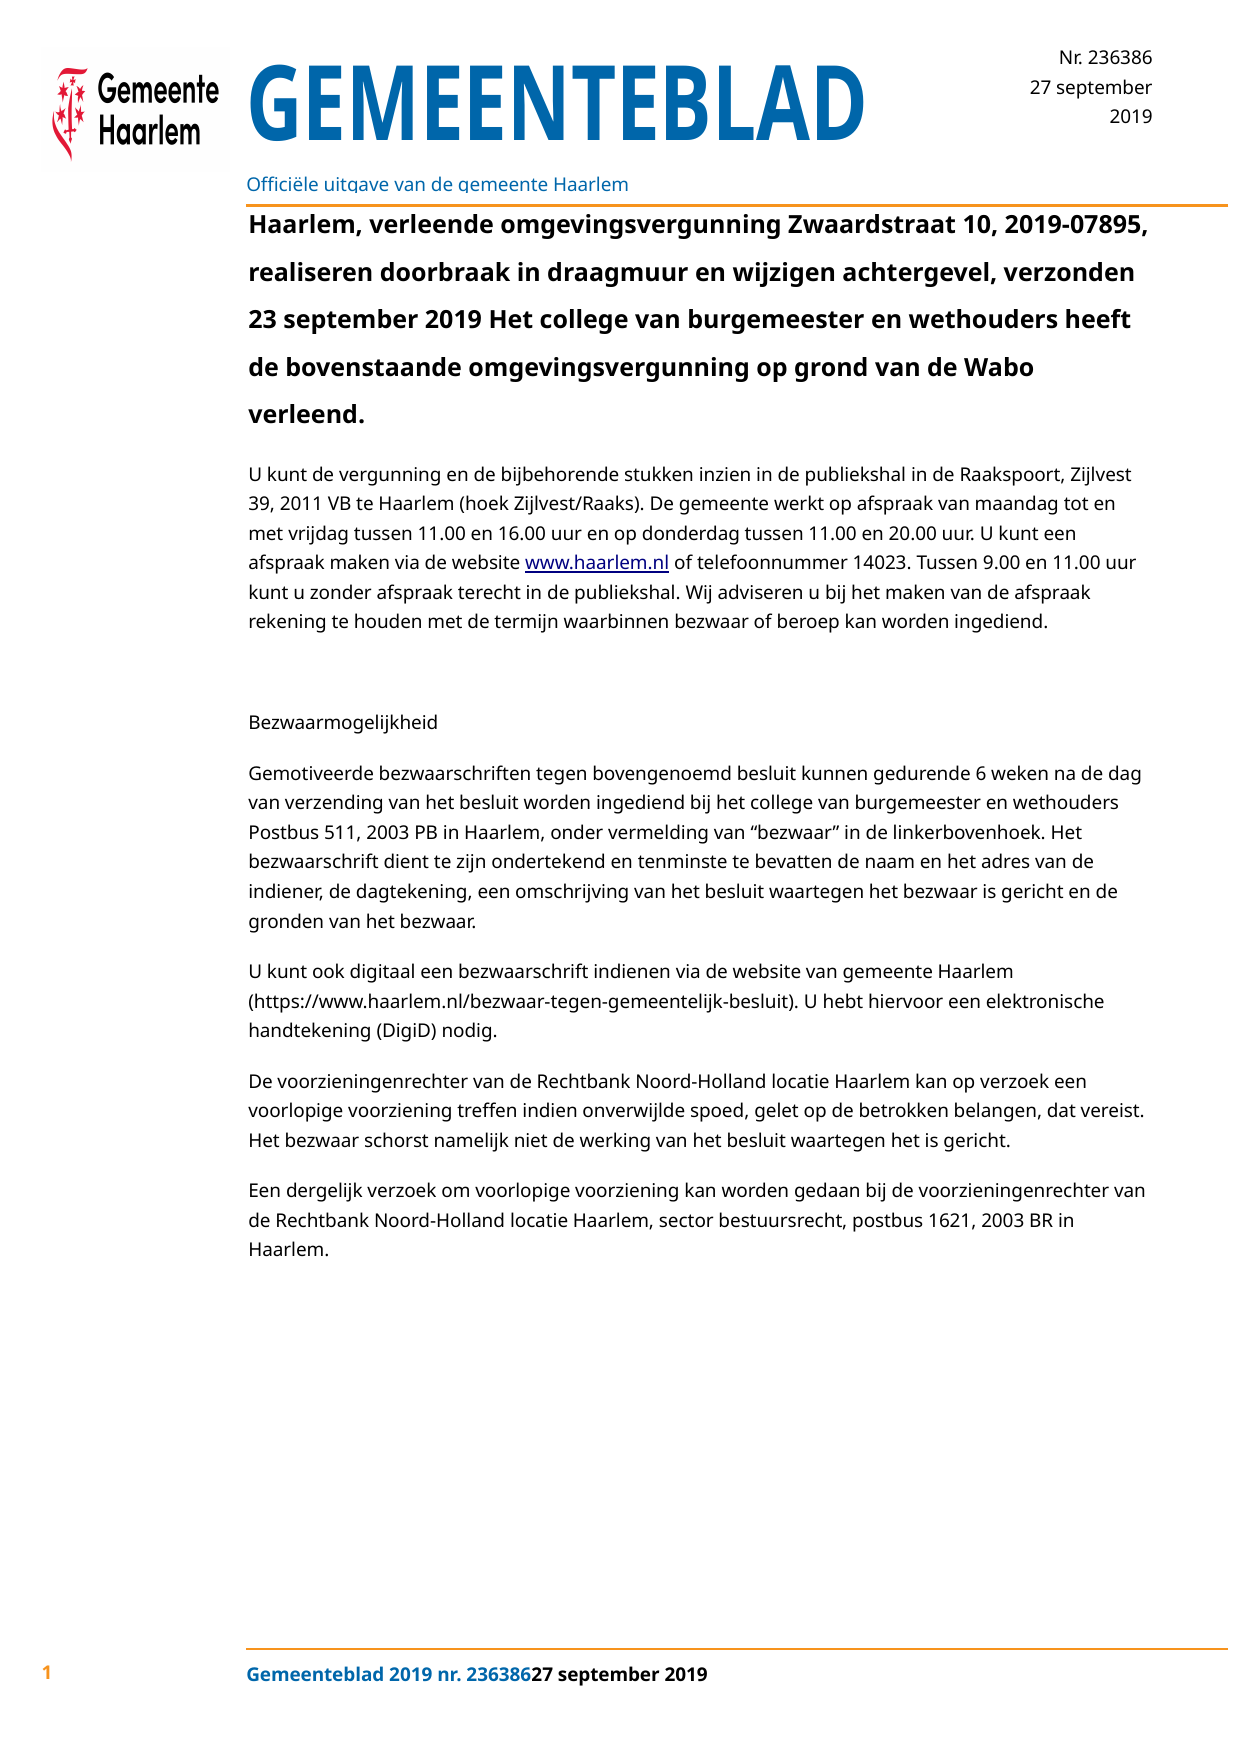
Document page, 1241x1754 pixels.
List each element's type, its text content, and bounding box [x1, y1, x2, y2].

text U kunt ook digitaal een bezwaarschrift indienen via de website van gemeente Haarlem (https://www.haarlem.nl/bezwaar-tegen-gemeentelijk-besluit). U hebt hiervoor een elektronische handtekening (DigiD) nodig. [248, 958, 1152, 1043]
text De voorzieningenrechter van de Rechtbank Noord-Holland locatie Haarlem kan op verzoek een voorlopige voorziening treffen indien onverwijlde spoed, gelet op de betrokken belangen, dat vereist. Het bezwaar schorst namelijk niet de werking van het besluit waartegen het is gericht. [248, 1068, 1152, 1153]
picture [41, 47, 231, 172]
text Een dergelijk verzoek om voorlopige voorziening kan worden gedaan bij de voorzieningenrechter van de Rechtbank Noord-Holland locatie Haarlem, sector bestuursrecht, postbus 1621, 2003 BR in Haarlem. [248, 1177, 1152, 1262]
text Haarlem, verleende omgevingsvergunning Zwaardstraat 10, 2019-07895, realiseren doorbraak in draagmuur en wijzigen achtergevel, verzonden 23 september 2019 Het college van burgemeester en wethouders heeft de bovenstaande omgevingsvergunning op grond van de Wabo verleend. [248, 207, 1152, 431]
text Bezwaarmogelijkheid [248, 709, 1152, 735]
text U kunt de vergunning en de bijbehorende stukken inzien in de publiekshal in de Raakspoort, Zijlvest 39, 2011 VB te Haarlem (hoek Zijlvest/Raaks). De gemeente werkt op afspraak van maandag tot en met vrijdag tussen 11.00 en 16.00 uur en op donderdag tussen 11.00 en 20.00 uur. U kunt een afspraak maken via de website www.haarlem.nl of telefoonnummer 14023. Tussen 9.00 en 11.00 uur kunt u zonder afspraak terecht in de publiekshal. Wij adviseren u bij het maken van de afspraak rekening te houden met de termijn waarbinnen bezwaar of beroep kan worden ingediend. [248, 461, 1152, 634]
text Gemotiveerde bezwaarschriften tegen bovengenoemd besluit kunnen gedurende 6 weken na de dag van verzending van het besluit worden ingediend bij het college van burgemeester en wethouders Postbus 511, 2003 PB in Haarlem, onder vermelding van “bezwaar” in de linkerbovenhoek. Het bezwaarschrift dient te zijn ondertekend en tenminste te bevatten de naam en het adres van de indiener, de dagtekening, een omschrijving van het besluit waartegen het bezwaar is gericht en de gronden van het bezwaar. [248, 760, 1152, 933]
